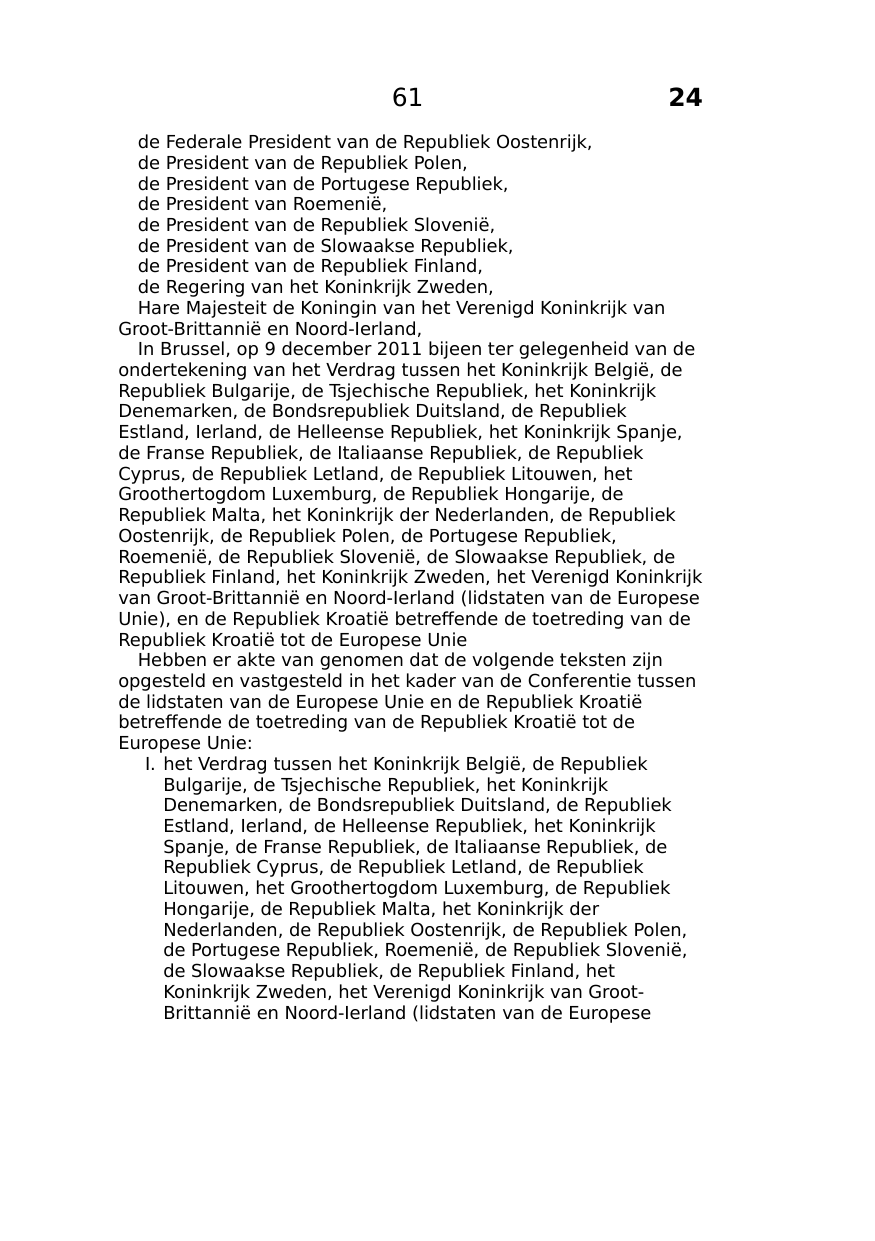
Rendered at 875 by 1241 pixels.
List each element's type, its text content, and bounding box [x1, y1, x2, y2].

text de President van de Republiek Slovenië, [118, 215, 703, 236]
text de President van Roemenië, [118, 194, 703, 215]
text Hebben er akte van genomen dat de volgende teksten zijn opgesteld en vastgesteld in het kader van de Conferentie tussen de lidstaten van de Europese Unie en de Republiek Kroatië betreffende de toetreding van de Republiek Kroatië tot de Europese Unie: [118, 650, 703, 754]
text In Brussel, op 9 december 2011 bijeen ter gelegenheid van de ondertekening van het Verdrag tussen het Koninkrijk België, de Republiek Bulgarije, de Tsjechische Republiek, het Koninkrijk Denemarken, de Bondsrepubliek Duitsland, de Republiek Estland, Ierland, de Helleense Republiek, het Koninkrijk Spanje, de Franse Republiek, de Italiaanse Republiek, de Republiek Cyprus, de Republiek Letland, de Republiek Litouwen, het Groothertogdom Luxemburg, de Republiek Hongarije, de Republiek Malta, het Koninkrijk der Nederlanden, de Republiek Oostenrijk, de Republiek Polen, de Portugese Republiek, Roemenië, de Republiek Slovenië, de Slowaakse Republiek, de Republiek Finland, het Koninkrijk Zweden, het Verenigd Koninkrijk van Groot-Brittannië en Noord-Ierland (lidstaten van de Europese Unie), en de Republiek Kroatië betreffende de toetreding van de Republiek Kroatië tot de Europese Unie [118, 339, 703, 650]
text de President van de Republiek Finland, [118, 256, 703, 277]
text I. het Verdrag tussen het Koninkrijk België, de Republiek Bulgarije, de Tsjechische Republiek, het Koninkrijk Denemarken, de Bondsrepubliek Duitsland, de Republiek Estland, Ierland, de Helleense Republiek, het Koninkrijk Spanje, de Franse Republiek, de Italiaanse Republiek, de Republiek Cyprus, de Republiek Letland, de Republiek Litouwen, het Groothertogdom Luxemburg, de Republiek Hongarije, de Republiek Malta, het Koninkrijk der Nederlanden, de Republiek Oostenrijk, de Republiek Polen, de Portugese Republiek, Roemenië, de Republiek Slovenië, de Slowaakse Republiek, de Republiek Finland, het Koninkrijk Zweden, het Verenigd Koninkrijk van Groot-Brittannië en Noord-Ierland (lidstaten van de Europese [118, 754, 703, 1023]
text Hare Majesteit de Koningin van het Verenigd Koninkrijk van Groot-Brittannië en Noord-Ierland, [118, 298, 703, 339]
text de Federale President van de Republiek Oostenrijk, [118, 132, 703, 153]
text de President van de Slowaakse Republiek, [118, 236, 703, 256]
text de President van de Republiek Polen, [118, 153, 703, 173]
text de President van de Portugese Republiek, [118, 173, 703, 194]
text de Regering van het Koninkrijk Zweden, [118, 277, 703, 298]
